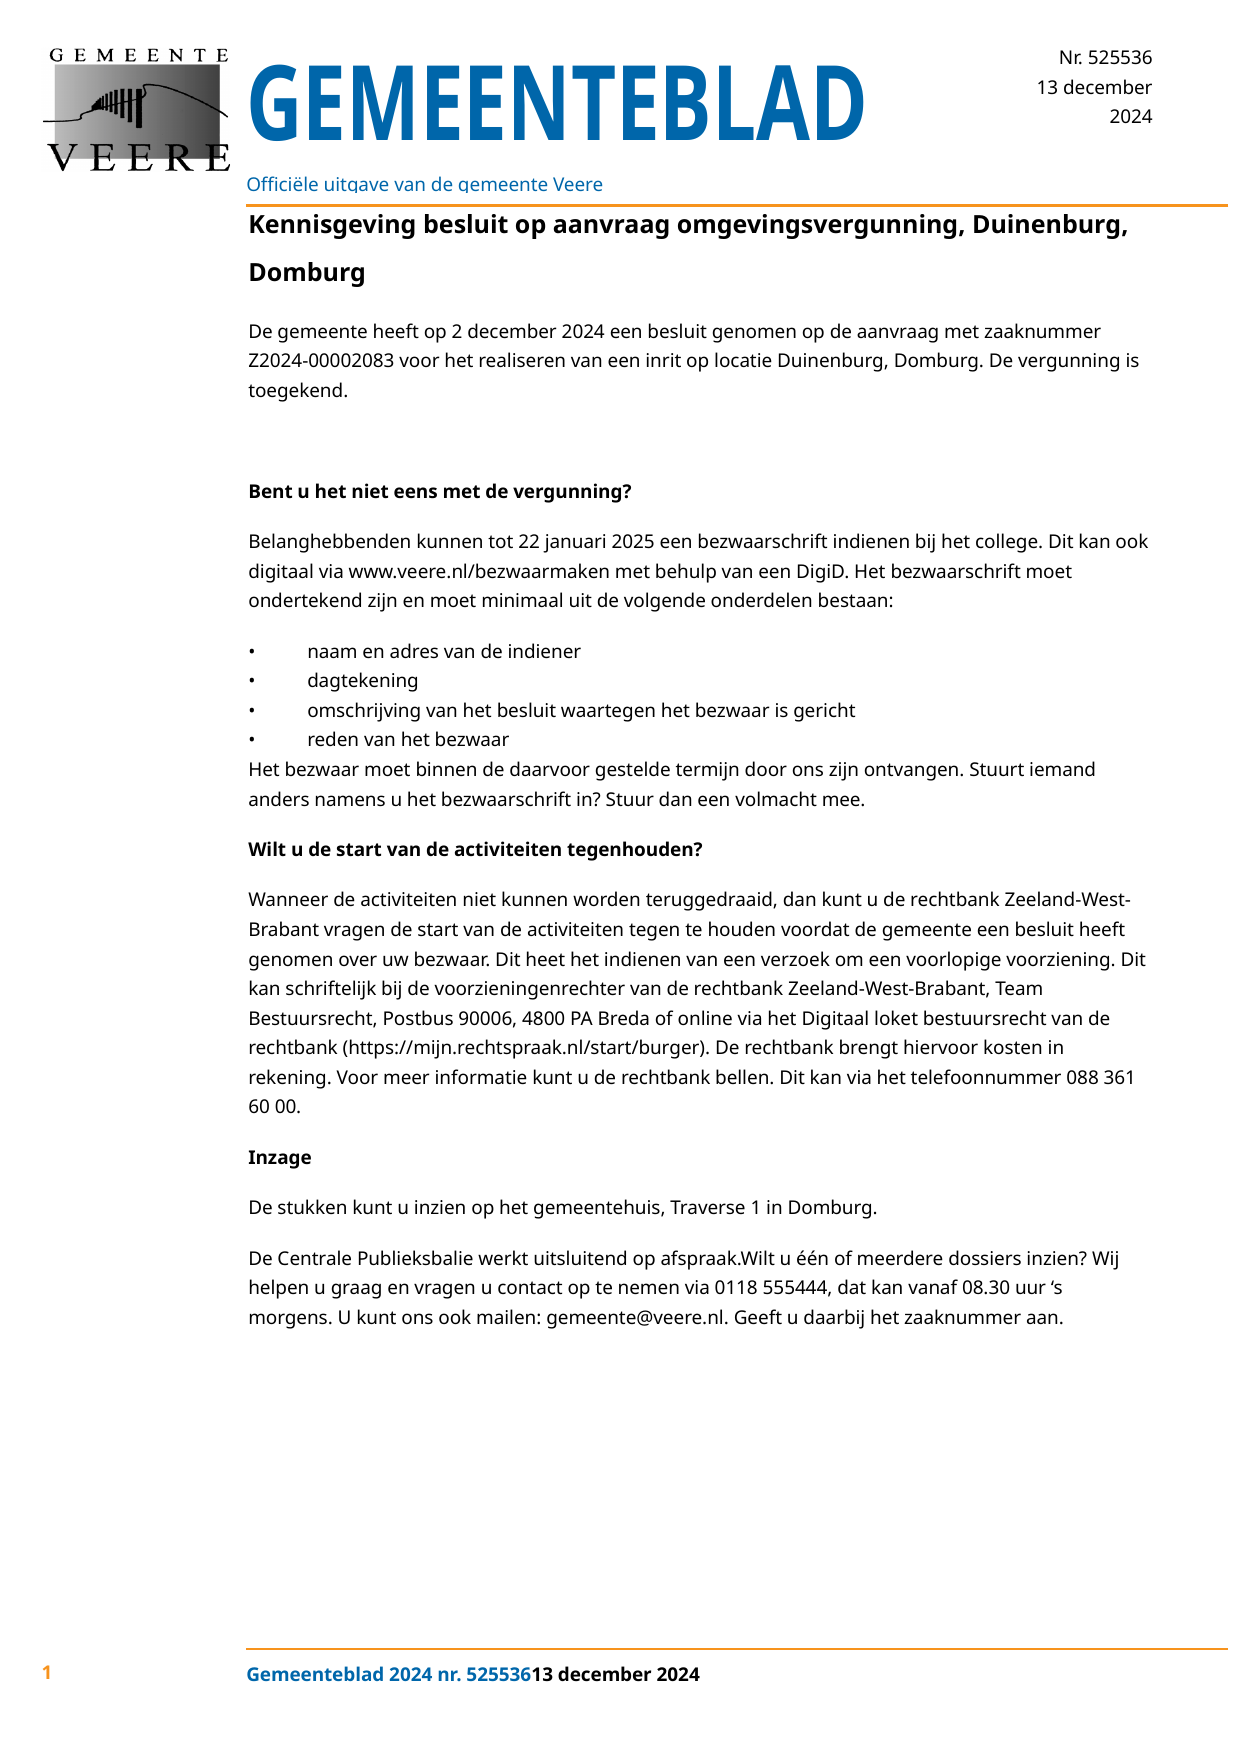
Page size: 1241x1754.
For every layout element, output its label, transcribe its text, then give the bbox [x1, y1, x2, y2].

text Belanghebbenden kunnen tot 22 januari 2025 een bezwaarschrift indienen bij het college. Dit kan ook digitaal via www.veere.nl/bezwaarmaken met behulp van een DigiD. Het bezwaarschrift moet ondertekend zijn en moet minimaal uit de volgende onderdelen bestaan: [248, 528, 1152, 613]
list reden van het bezwaar [248, 727, 1152, 752]
text Wilt u de start van de activiteiten tegenhouden? [248, 836, 1152, 862]
text Het bezwaar moet binnen de daarvoor gestelde termijn door ons zijn ontvangen. Stuurt iemand anders namens u het bezwaarschrift in? Stuur dan een volmacht mee. [248, 756, 1152, 812]
text Kennisgeving besluit op aanvraag omgevingsvergunning, Duinenburg, Domburg [248, 207, 1152, 288]
list naam en adres van de indiener [248, 638, 1152, 664]
text Bent u het niet eens met de vergunning? [248, 478, 1152, 504]
list dagtekening [248, 667, 1152, 693]
picture [41, 47, 231, 172]
text Inzage [248, 1144, 1152, 1170]
text De stukken kunt u inzien op het gemeentehuis, Traverse 1 in Domburg. [248, 1194, 1152, 1220]
text De Centrale Publieksbalie werkt uitsluitend op afspraak.Wilt u één of meerdere dossiers inzien? Wij helpen u graag en vragen u contact op te nemen via 0118 555444, dat kan vanaf 08.30 uur ‘s morgens. U kunt ons ook mailen: gemeente@veere.nl. Geeft u daarbij het zaaknummer aan. [248, 1245, 1152, 1330]
list omschrijving van het besluit waartegen het bezwaar is gericht [248, 697, 1152, 723]
text Wanneer de activiteiten niet kunnen worden teruggedraaid, dan kunt u de rechtbank Zeeland-West-Brabant vragen de start van de activiteiten tegen te houden voordat de gemeente een besluit heeft genomen over uw bezwaar. Dit heet het indienen van een verzoek om een voorlopige voorziening. Dit kan schriftelijk bij de voorzieningenrechter van de rechtbank Zeeland-West-Brabant, Team Bestuursrecht, Postbus 90006, 4800 PA Breda of online via het Digitaal loket bestuursrecht van de rechtbank (https://mijn.rechtspraak.nl/start/burger). De rechtbank brengt hiervoor kosten in rekening. Voor meer informatie kunt u de rechtbank bellen. Dit kan via het telefoonnummer 088 361 60 00. [248, 887, 1152, 1119]
text De gemeente heeft op 2 december 2024 een besluit genomen op de aanvraag met zaaknummer Z2024-00002083 voor het realiseren van een inrit op locatie Duinenburg, Domburg. De vergunning is toegekend. [248, 318, 1152, 403]
